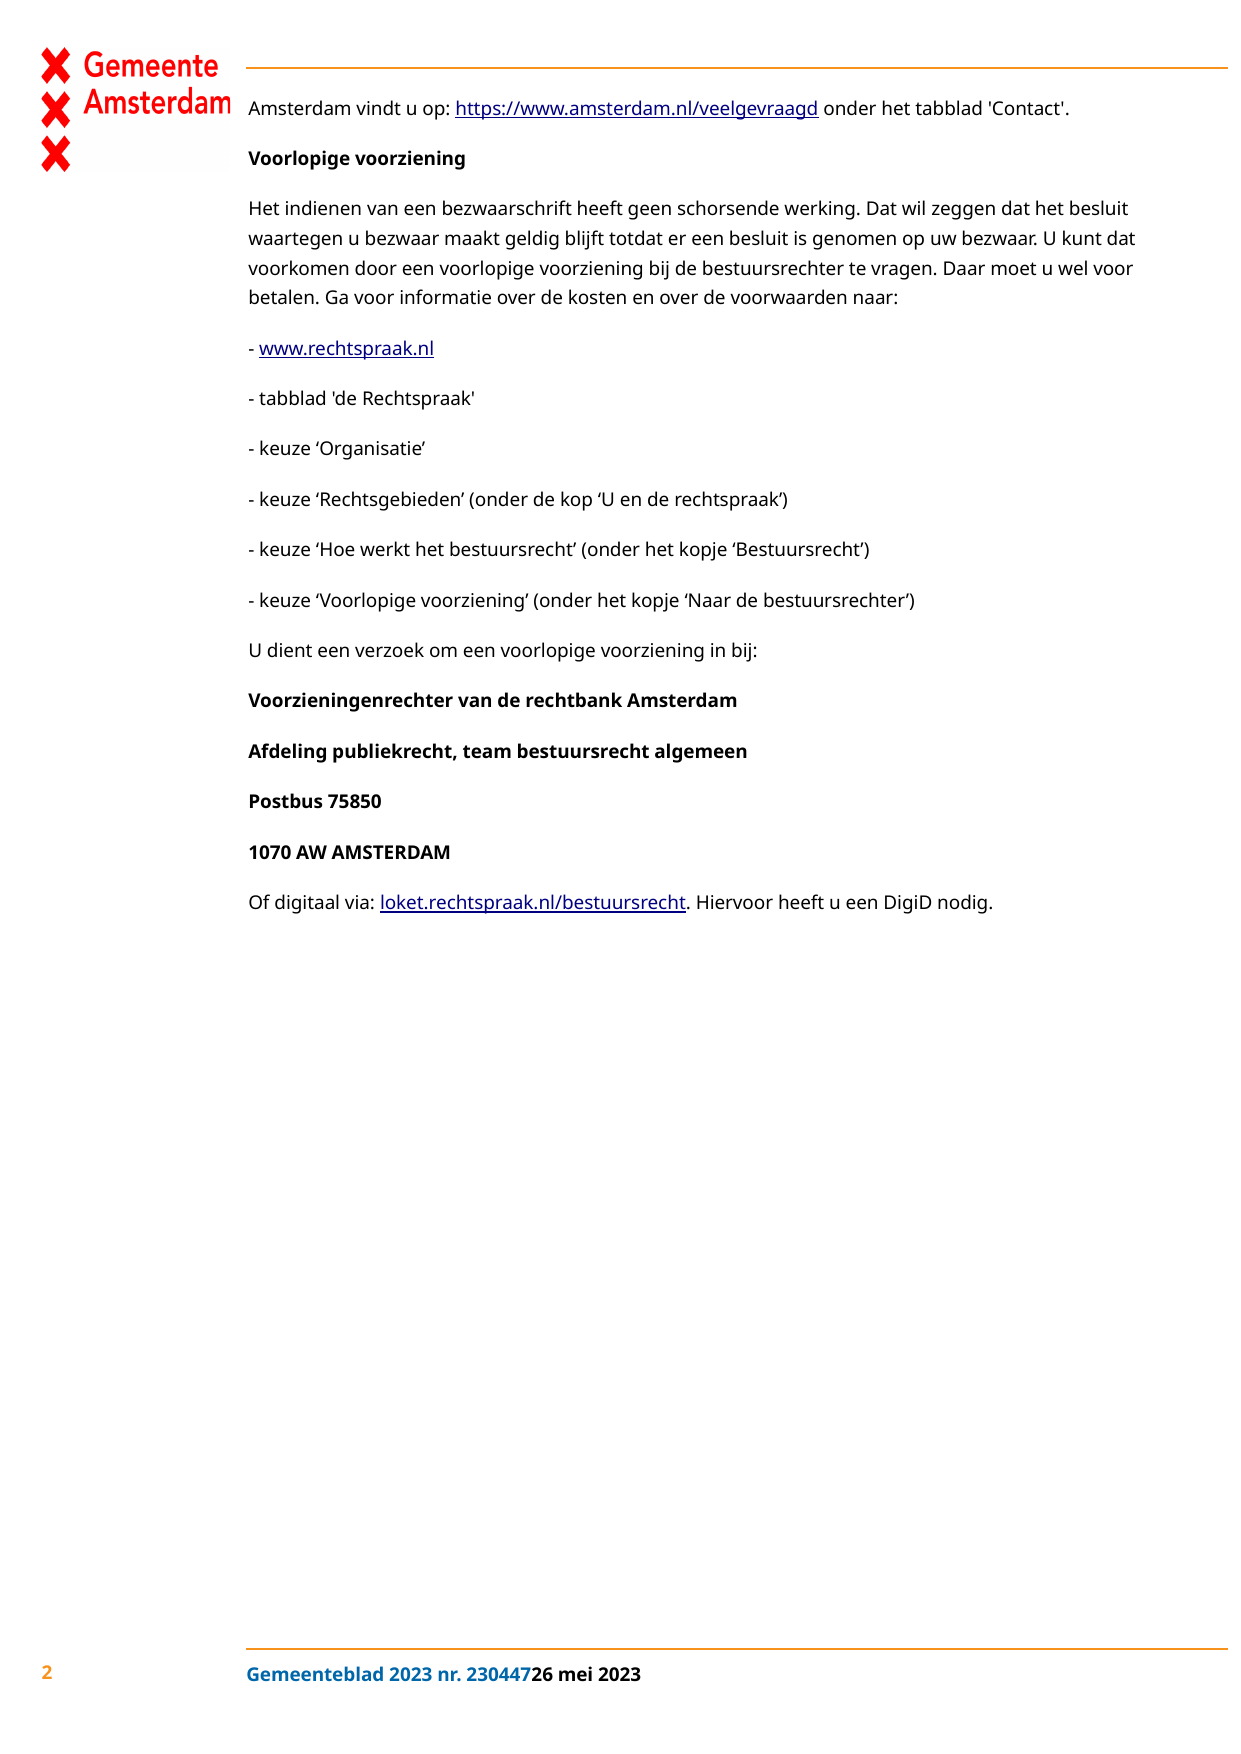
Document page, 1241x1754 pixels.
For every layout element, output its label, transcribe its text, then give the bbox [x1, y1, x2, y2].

text Amsterdam vindt u op: https://www.amsterdam.nl/veelgevraagd onder het tabblad 'Contact'. [248, 95, 1152, 121]
text - keuze ‘Hoe werkt het bestuursrecht’ (onder het kopje ‘Bestuursrecht’) [248, 536, 1152, 562]
text Postbus 75850 [248, 788, 1152, 814]
text - www.rechtspraak.nl [248, 335, 1152, 361]
text U dient een verzoek om een voorlopige voorziening in bij: [248, 637, 1152, 663]
text - keuze ‘Organisatie’ [248, 436, 1152, 461]
text Afdeling publiekrecht, team bestuursrecht algemeen [248, 738, 1152, 764]
text - keuze ‘Voorlopige voorziening’ (onder het kopje ‘Naar de bestuursrechter’) [248, 587, 1152, 613]
text Of digitaal via: loket.rechtspraak.nl/bestuursrecht. Hiervoor heeft u een DigiD nodig. [248, 889, 1152, 915]
text Het indienen van een bezwaarschrift heeft geen schorsende werking. Dat wil zeggen dat het besluit waartegen u bezwaar maakt geldig blijft totdat er een besluit is genomen op uw bezwaar. U kunt dat voorkomen door een voorlopige voorziening bij de bestuursrechter te vragen. Daar moet u wel voor betalen. Ga voor informatie over de kosten en over de voorwaarden naar: [248, 196, 1152, 310]
text 1070 AW AMSTERDAM [248, 839, 1152, 865]
picture [41, 47, 231, 172]
text - tabblad 'de Rechtspraak' [248, 385, 1152, 411]
text Voorlopige voorziening [248, 145, 1152, 171]
text - keuze ‘Rechtsgebieden’ (onder de kop ‘U en de rechtspraak’) [248, 486, 1152, 512]
text Voorzieningenrechter van de rechtbank Amsterdam [248, 688, 1152, 713]
